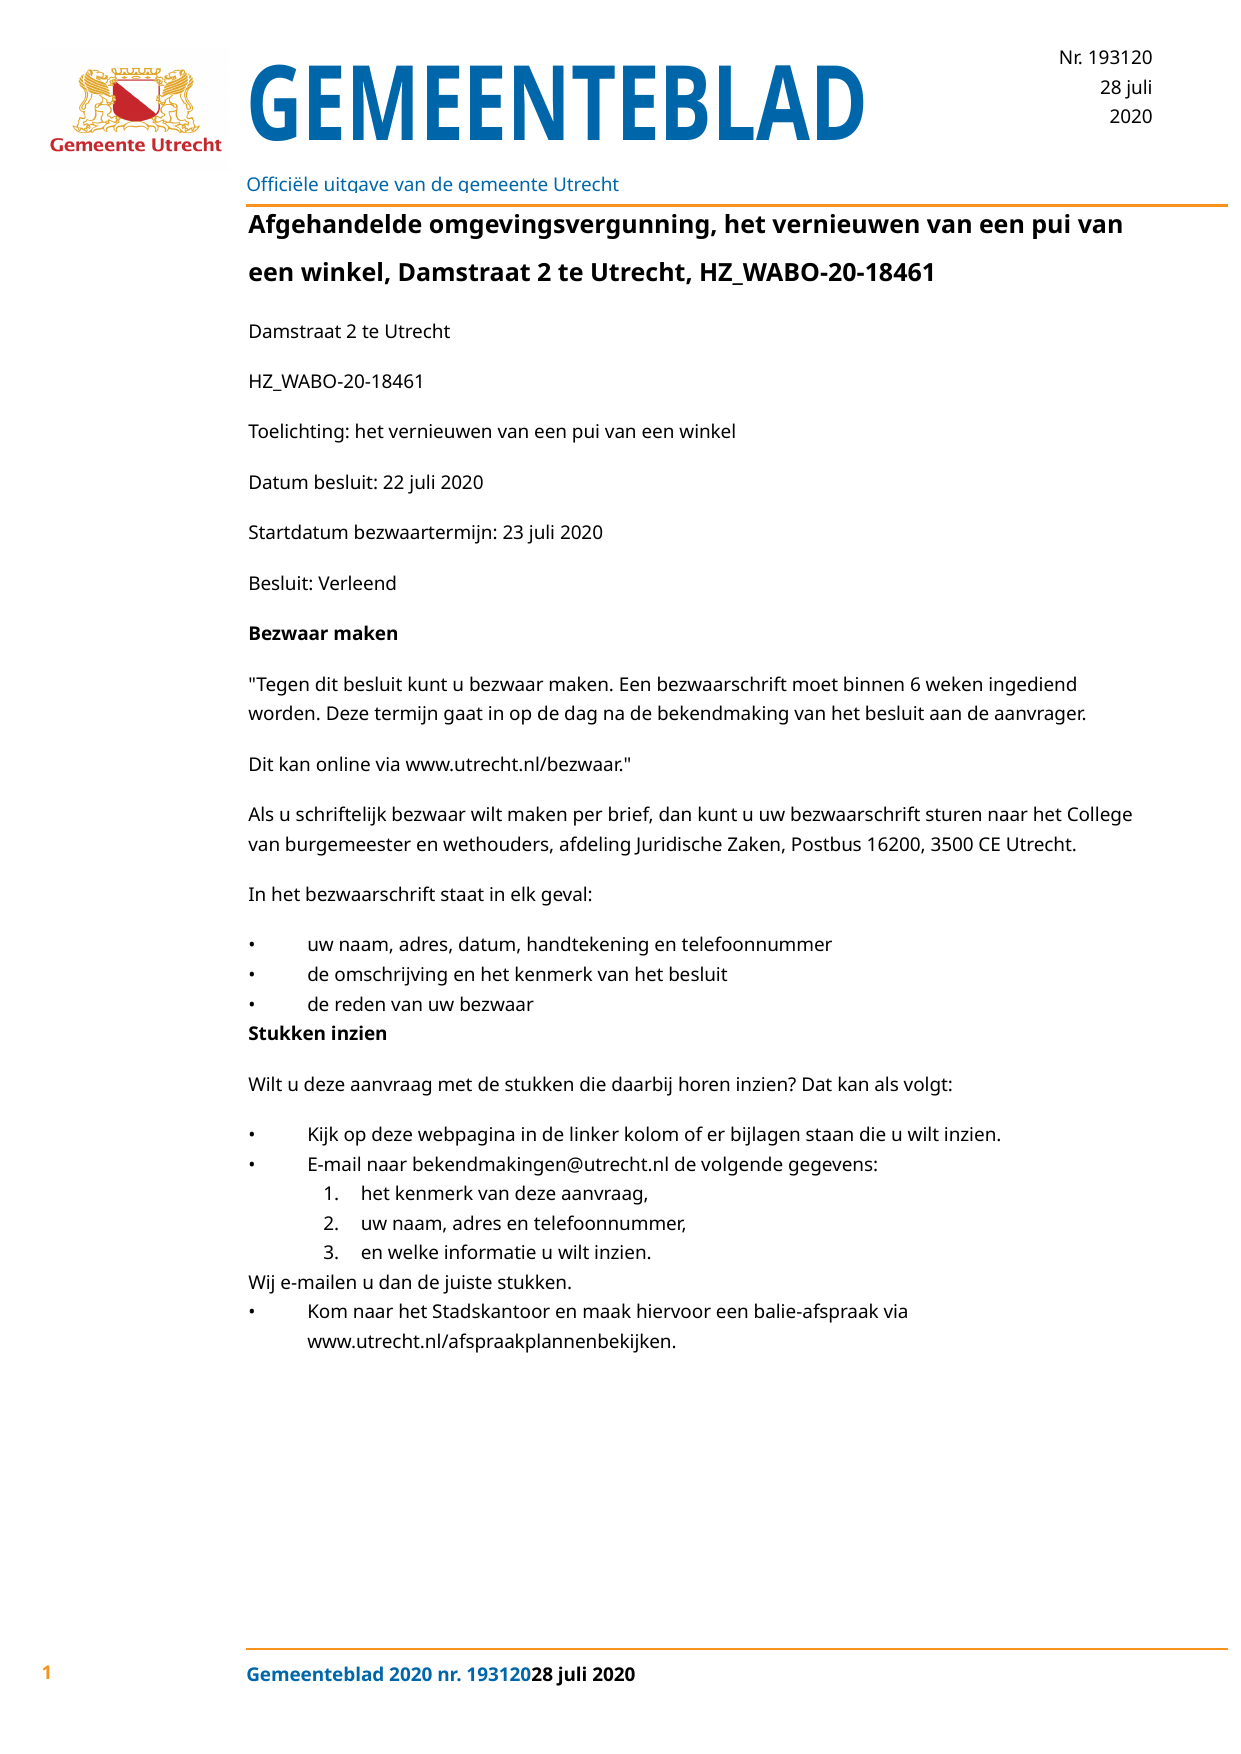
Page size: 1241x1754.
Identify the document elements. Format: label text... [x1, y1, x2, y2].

text Stukken inzien [248, 1020, 1152, 1046]
text In het bezwaarschrift staat in elk geval: [248, 881, 1152, 907]
text Als u schriftelijk bezwaar wilt maken per brief, dan kunt u uw bezwaarschrift sturen naar het College van burgemeester en wethouders, afdeling Juridische Zaken, Postbus 16200, 3500 CE Utrecht. [248, 801, 1152, 857]
list en welke informatie u wilt inzien. [323, 1239, 1152, 1265]
list het kenmerk van deze aanvraag, [323, 1180, 1152, 1206]
text Datum besluit: 22 juli 2020 [248, 469, 1152, 495]
picture [41, 47, 231, 172]
text Startdatum bezwaartermijn: 23 juli 2020 [248, 519, 1152, 545]
text Dit kan online via www.utrecht.nl/bezwaar." [248, 751, 1152, 777]
text Bezwaar maken [248, 620, 1152, 646]
text Besluit: Verleend [248, 570, 1152, 596]
list E-mail naar bekendmakingen@utrecht.nl de volgende gegevens: [248, 1151, 1152, 1177]
text "Tegen dit besluit kunt u bezwaar maken. Een bezwaarschrift moet binnen 6 weken ingediend worden. Deze termijn gaat in op de dag na de bekendmaking van het besluit aan de aanvrager. [248, 671, 1152, 726]
text Afgehandelde omgevingsvergunning, het vernieuwen van een pui van een winkel, Damstraat 2 te Utrecht, HZ_WABO-20-18461 [248, 207, 1152, 288]
list Kom naar het Stadskantoor en maak hiervoor een balie-afspraak via www.utrecht.nl/afspraakplannenbekijken. [248, 1299, 1152, 1354]
list de reden van uw bezwaar [248, 991, 1152, 1017]
list Kijk op deze webpagina in de linker kolom of er bijlagen staan die u wilt inzien. [248, 1121, 1152, 1147]
text HZ_WABO-20-18461 [248, 368, 1152, 394]
text Damstraat 2 te Utrecht [248, 318, 1152, 344]
text Wij e-mailen u dan de juiste stukken. [248, 1269, 1152, 1295]
list uw naam, adres en telefoonnummer, [323, 1210, 1152, 1236]
list uw naam, adres, datum, handtekening en telefoonnummer [248, 932, 1152, 957]
text Toelichting: het vernieuwen van een pui van een winkel [248, 419, 1152, 444]
text Wilt u deze aanvraag met de stukken die daarbij horen inzien? Dat kan als volgt: [248, 1071, 1152, 1097]
list de omschrijving en het kenmerk van het besluit [248, 961, 1152, 987]
